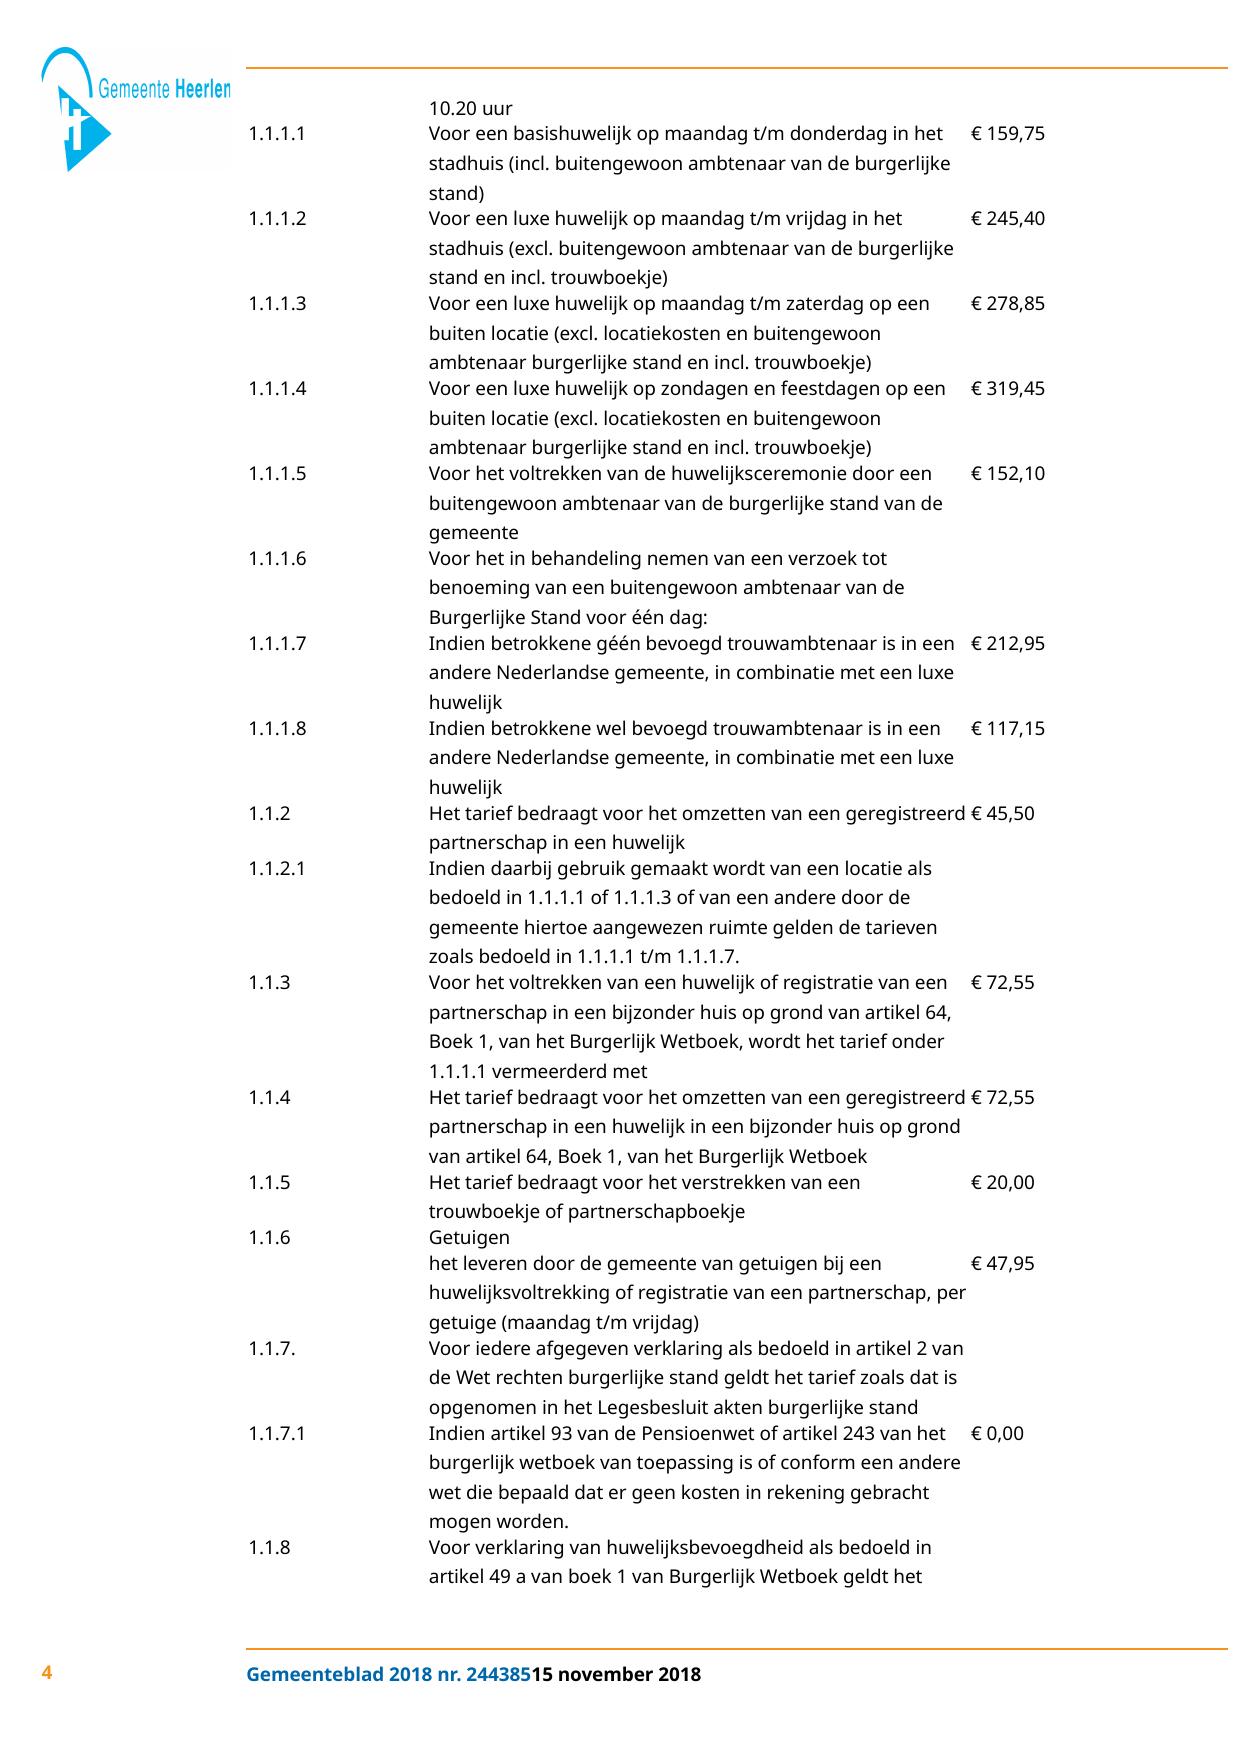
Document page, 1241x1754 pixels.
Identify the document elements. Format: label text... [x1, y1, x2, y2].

table_cell 1.1.8 [248, 1534, 429, 1589]
table_cell Het tarief bedraagt voor het verstrekken van een trouwboekje of partnerschapboekje [429, 1169, 971, 1224]
table_cell Voor verklaring van huwelijksbevoegdheid als bedoeld in artikel 49 a van boek 1 van Burgerlijk Wetboek geldt het [429, 1534, 971, 1589]
table_cell Voor het in behandeling nemen van een verzoek tot benoeming van een buitengewoon ambtenaar van de Burgerlijke Stand voor één dag: [429, 545, 971, 630]
table_cell Voor een luxe huwelijk op maandag t/m vrijdag in het stadhuis (excl. buitengewoon ambtenaar van de burgerlijke stand en incl. trouwboekje) [429, 205, 971, 290]
table_cell € 0,00 [971, 1420, 1152, 1534]
table_cell € 72,55 [971, 1084, 1152, 1169]
table_cell 1.1.1.7 [248, 630, 429, 715]
table_cell Voor een luxe huwelijk op zondagen en feestdagen op een buiten locatie (excl. locatiekosten en buitengewoon ambtenaar burgerlijke stand en incl. trouwboekje) [429, 375, 971, 460]
table_cell [971, 1335, 1152, 1420]
table_cell 1.1.6 [248, 1224, 429, 1250]
table_cell Indien artikel 93 van de Pensioenwet of artikel 243 van het burgerlijk wetboek van toepassing is of conform een andere wet die bepaald dat er geen kosten in rekening gebracht mogen worden. [429, 1420, 971, 1534]
table_cell 1.1.4 [248, 1084, 429, 1169]
table_cell Voor het voltrekken van een huwelijk of registratie van een partnerschap in een bijzonder huis op grond van artikel 64, Boek 1, van het Burgerlijk Wetboek, wordt het tarief onder 1.1.1.1 vermeerderd met [429, 970, 971, 1084]
table_cell Voor een basishuwelijk op maandag t/m donderdag in het stadhuis (incl. buitengewoon ambtenaar van de burgerlijke stand) [429, 121, 971, 205]
table_cell € 72,55 [971, 970, 1152, 1084]
table_cell [971, 1224, 1152, 1250]
table_cell Voor iedere afgegeven verklaring als bedoeld in artikel 2 van de Wet rechten burgerlijke stand geldt het tarief zoals dat is opgenomen in het Legesbesluit akten burgerlijke stand [429, 1335, 971, 1420]
table_cell € 212,95 [971, 630, 1152, 715]
table_cell 1.1.1.8 [248, 715, 429, 800]
table_cell 1.1.1.3 [248, 290, 429, 375]
table_cell 1.1.3 [248, 970, 429, 1084]
table_cell € 20,00 [971, 1169, 1152, 1224]
table_cell € 278,85 [971, 290, 1152, 375]
table_cell 1.1.1.1 [248, 121, 429, 205]
table_cell Getuigen [429, 1224, 971, 1250]
picture [41, 47, 58, 70]
table_cell € 117,15 [971, 715, 1152, 800]
table_cell € 152,10 [971, 460, 1152, 545]
table_cell € 47,95 [971, 1250, 1152, 1335]
table_cell het leveren door de gemeente van getuigen bij een huwelijksvoltrekking of registratie van een partnerschap, per getuige (maandag t/m vrijdag) [429, 1250, 971, 1335]
table_cell Indien daarbij gebruik gemaakt wordt van een locatie als bedoeld in 1.1.1.1 of 1.1.1.3 of van een andere door de gemeente hiertoe aangewezen ruimte gelden de tarieven zoals bedoeld in 1.1.1.1 t/m 1.1.1.7. [429, 855, 971, 969]
table_cell 1.1.7.1 [248, 1420, 429, 1534]
table_cell [971, 855, 1152, 969]
picture [41, 47, 231, 172]
table_cell 1.1.7. [248, 1335, 429, 1420]
table_cell Voor een luxe huwelijk op maandag t/m zaterdag op een buiten locatie (excl. locatiekosten en buitengewoon ambtenaar burgerlijke stand en incl. trouwboekje) [429, 290, 971, 375]
table_cell Indien betrokkene wel bevoegd trouwambtenaar is in een andere Nederlandse gemeente, in combinatie met een luxe huwelijk [429, 715, 971, 800]
table_cell € 159,75 [971, 121, 1152, 205]
table_cell [971, 545, 1152, 630]
table_cell [248, 95, 429, 121]
table_cell 1.1.1.4 [248, 375, 429, 460]
table_cell 10.20 uur [429, 95, 971, 121]
table_cell Voor het voltrekken van de huwelijksceremonie door een buitengewoon ambtenaar van de burgerlijke stand van de gemeente [429, 460, 971, 545]
table_cell [248, 1250, 429, 1335]
table_cell 1.1.5 [248, 1169, 429, 1224]
table_cell Het tarief bedraagt voor het omzetten van een geregistreerd partnerschap in een huwelijk in een bijzonder huis op grond van artikel 64, Boek 1, van het Burgerlijk Wetboek [429, 1084, 971, 1169]
table_cell 1.1.1.5 [248, 460, 429, 545]
table_cell 1.1.2 [248, 800, 429, 855]
table_cell [971, 95, 1152, 121]
table_cell 1.1.1.2 [248, 205, 429, 290]
table_cell Het tarief bedraagt voor het omzetten van een geregistreerd partnerschap in een huwelijk [429, 800, 971, 855]
table_cell € 319,45 [971, 375, 1152, 460]
table_cell Indien betrokkene géén bevoegd trouwambtenaar is in een andere Nederlandse gemeente, in combinatie met een luxe huwelijk [429, 630, 971, 715]
table_cell € 45,50 [971, 800, 1152, 855]
table_cell 1.1.2.1 [248, 855, 429, 969]
table_cell € 245,40 [971, 205, 1152, 290]
table_cell 1.1.1.6 [248, 545, 429, 630]
table_cell [971, 1534, 1152, 1589]
